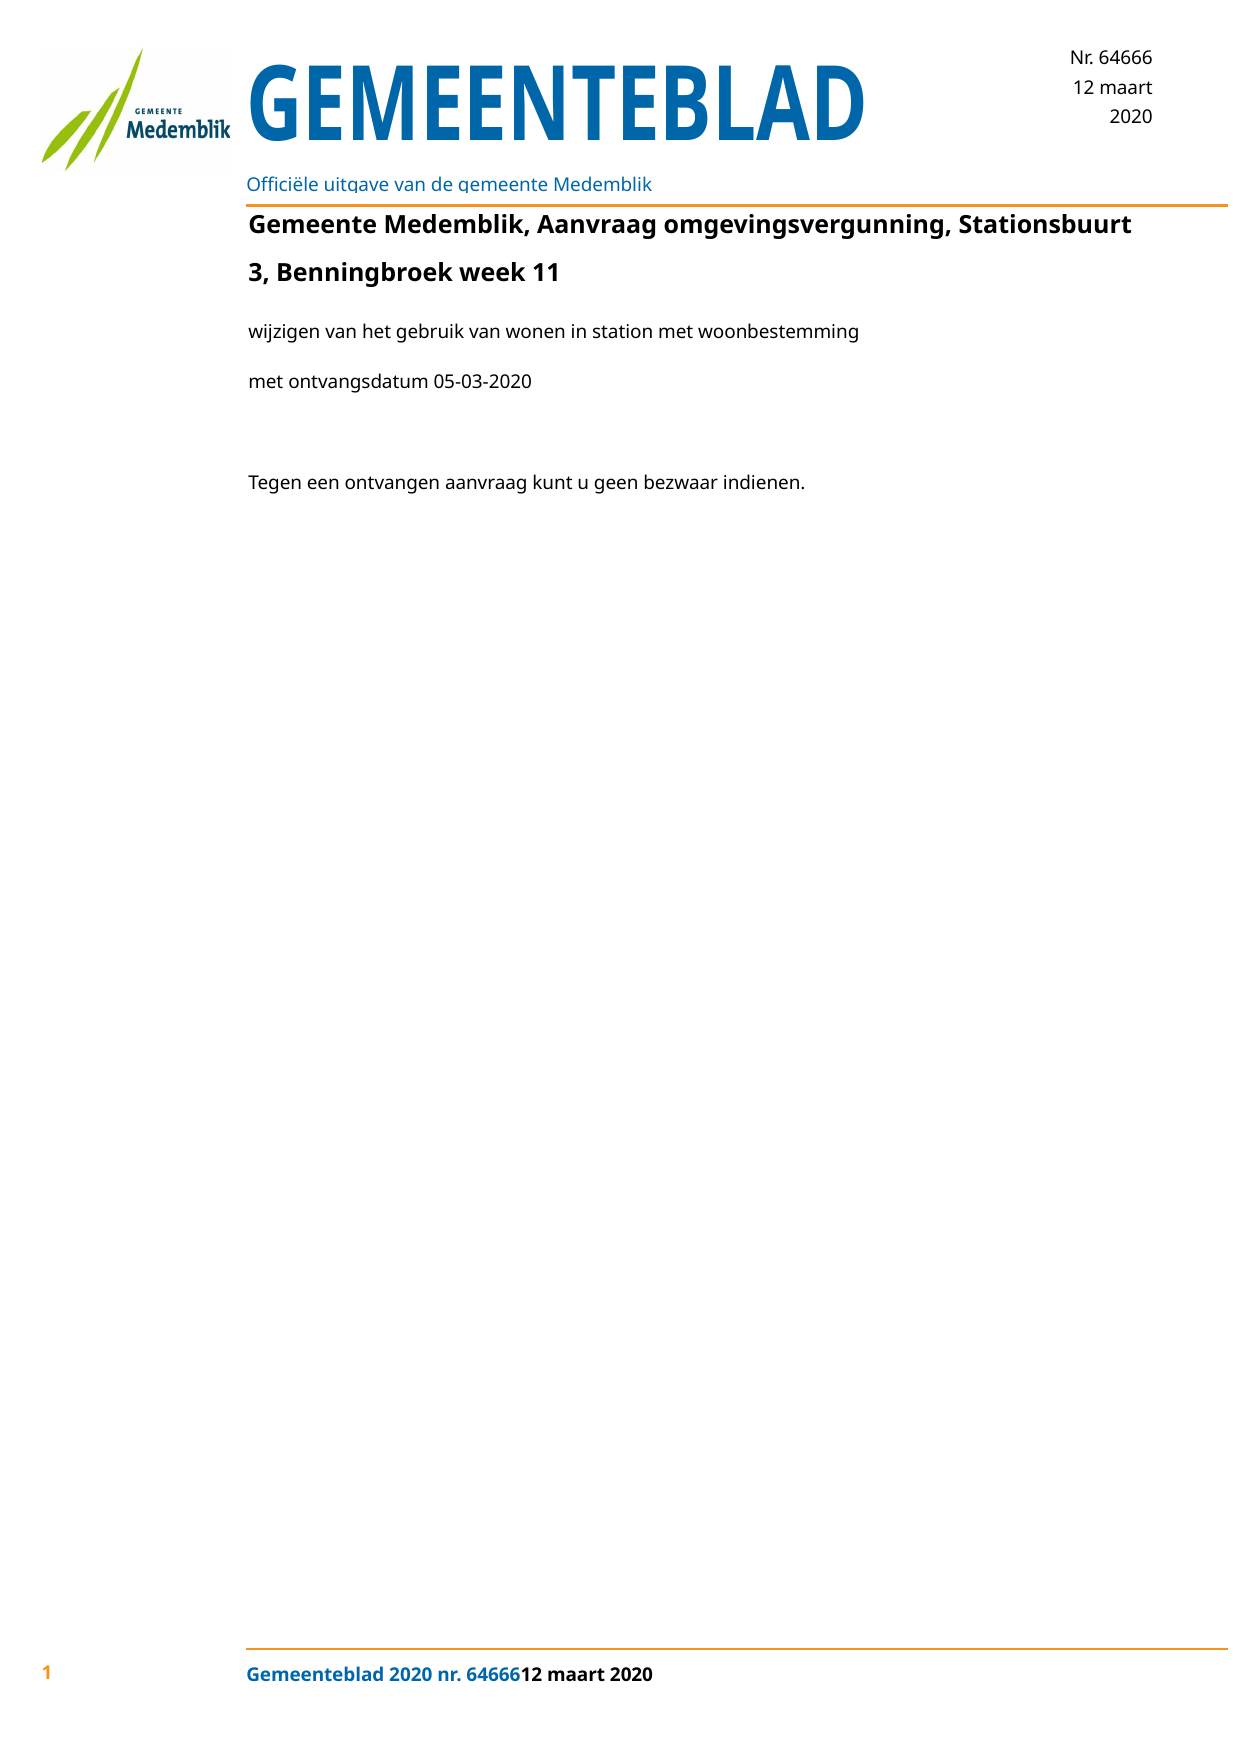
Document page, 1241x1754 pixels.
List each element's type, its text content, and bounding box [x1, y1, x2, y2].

text Tegen een ontvangen aanvraag kunt u geen bezwaar indienen. [248, 469, 1152, 495]
text Gemeente Medemblik, Aanvraag omgevingsvergunning, Stationsbuurt 3, Benningbroek week 11 [248, 207, 1152, 288]
text wijzigen van het gebruik van wonen in station met woonbestemming [248, 318, 1152, 344]
picture [41, 47, 231, 172]
text met ontvangsdatum 05-03-2020 [248, 368, 1152, 394]
